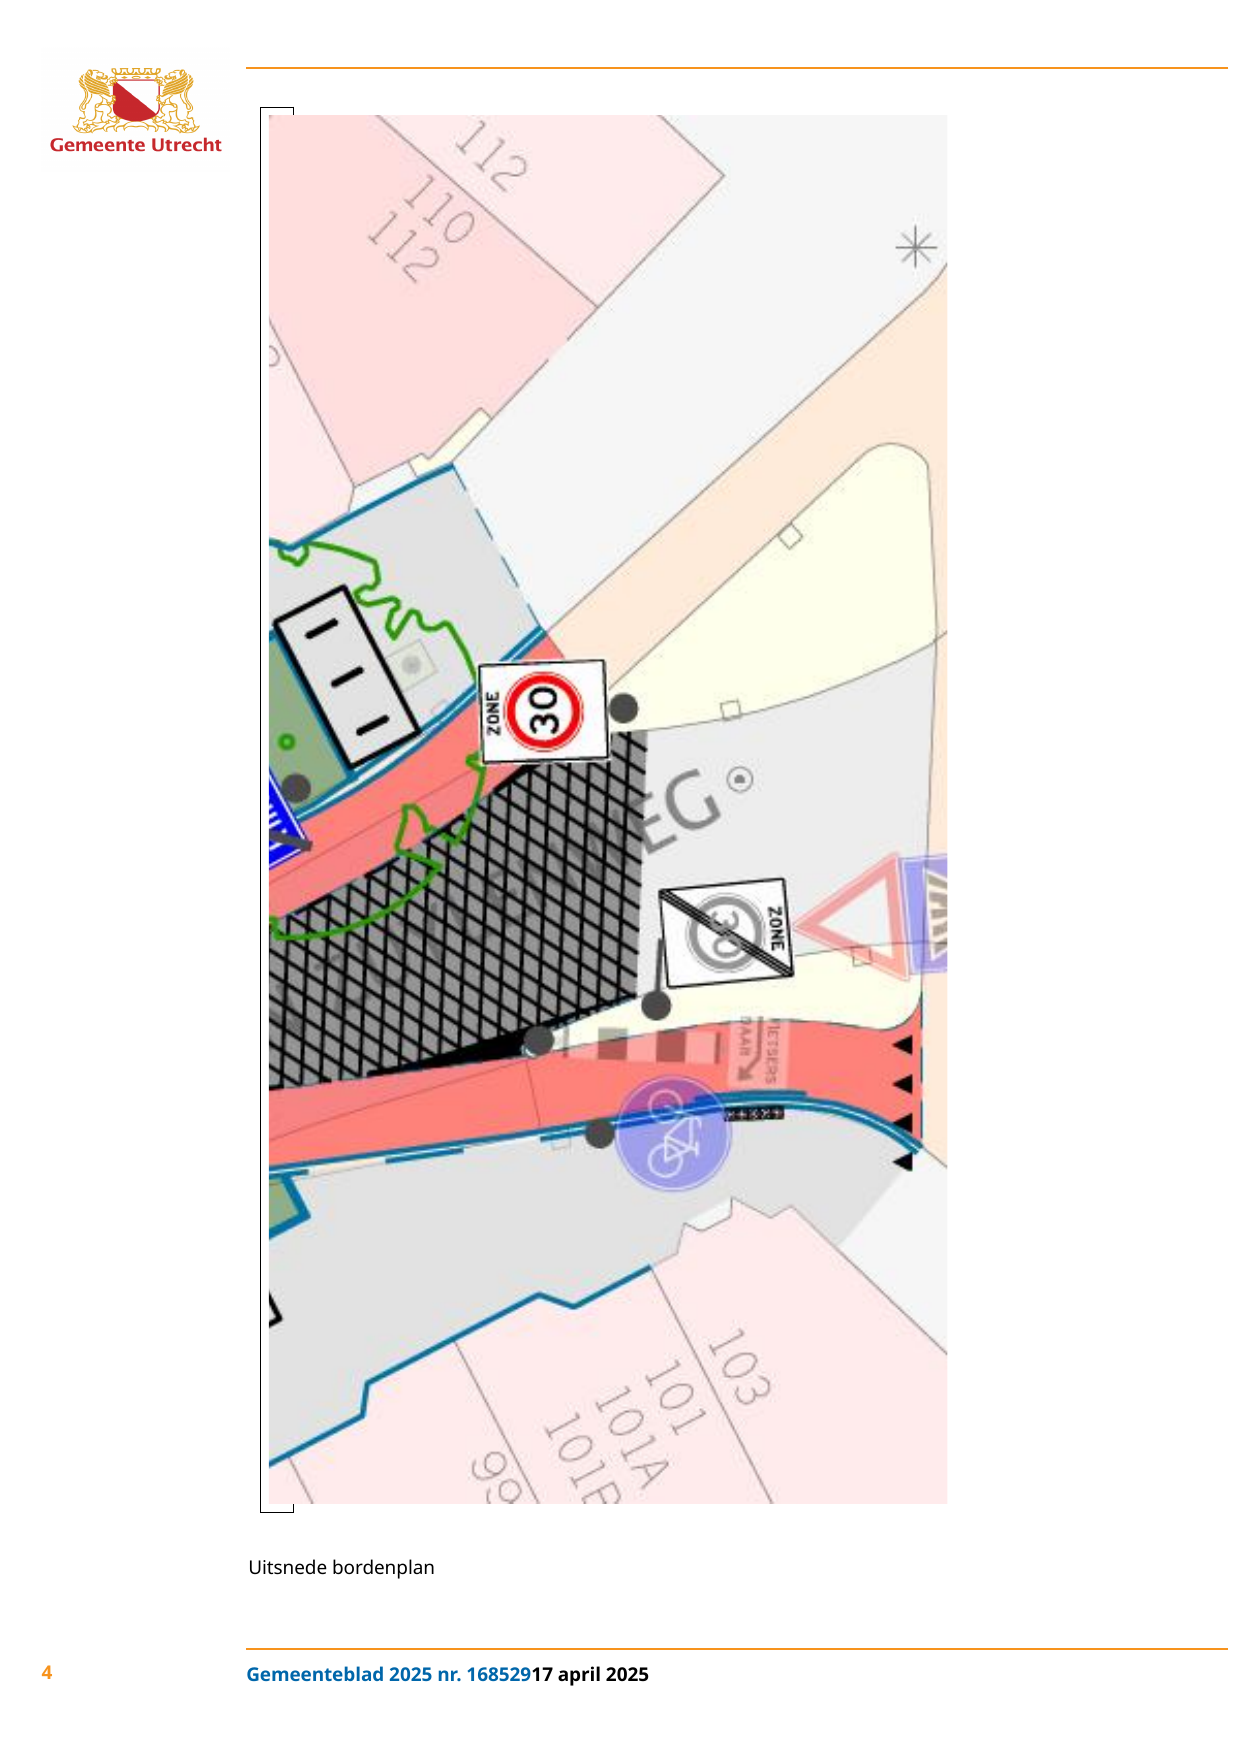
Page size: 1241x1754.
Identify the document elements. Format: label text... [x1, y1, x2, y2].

picture [268, 115, 948, 1504]
text Uitsnede bordenplan [248, 1554, 1152, 1580]
picture [41, 47, 231, 172]
